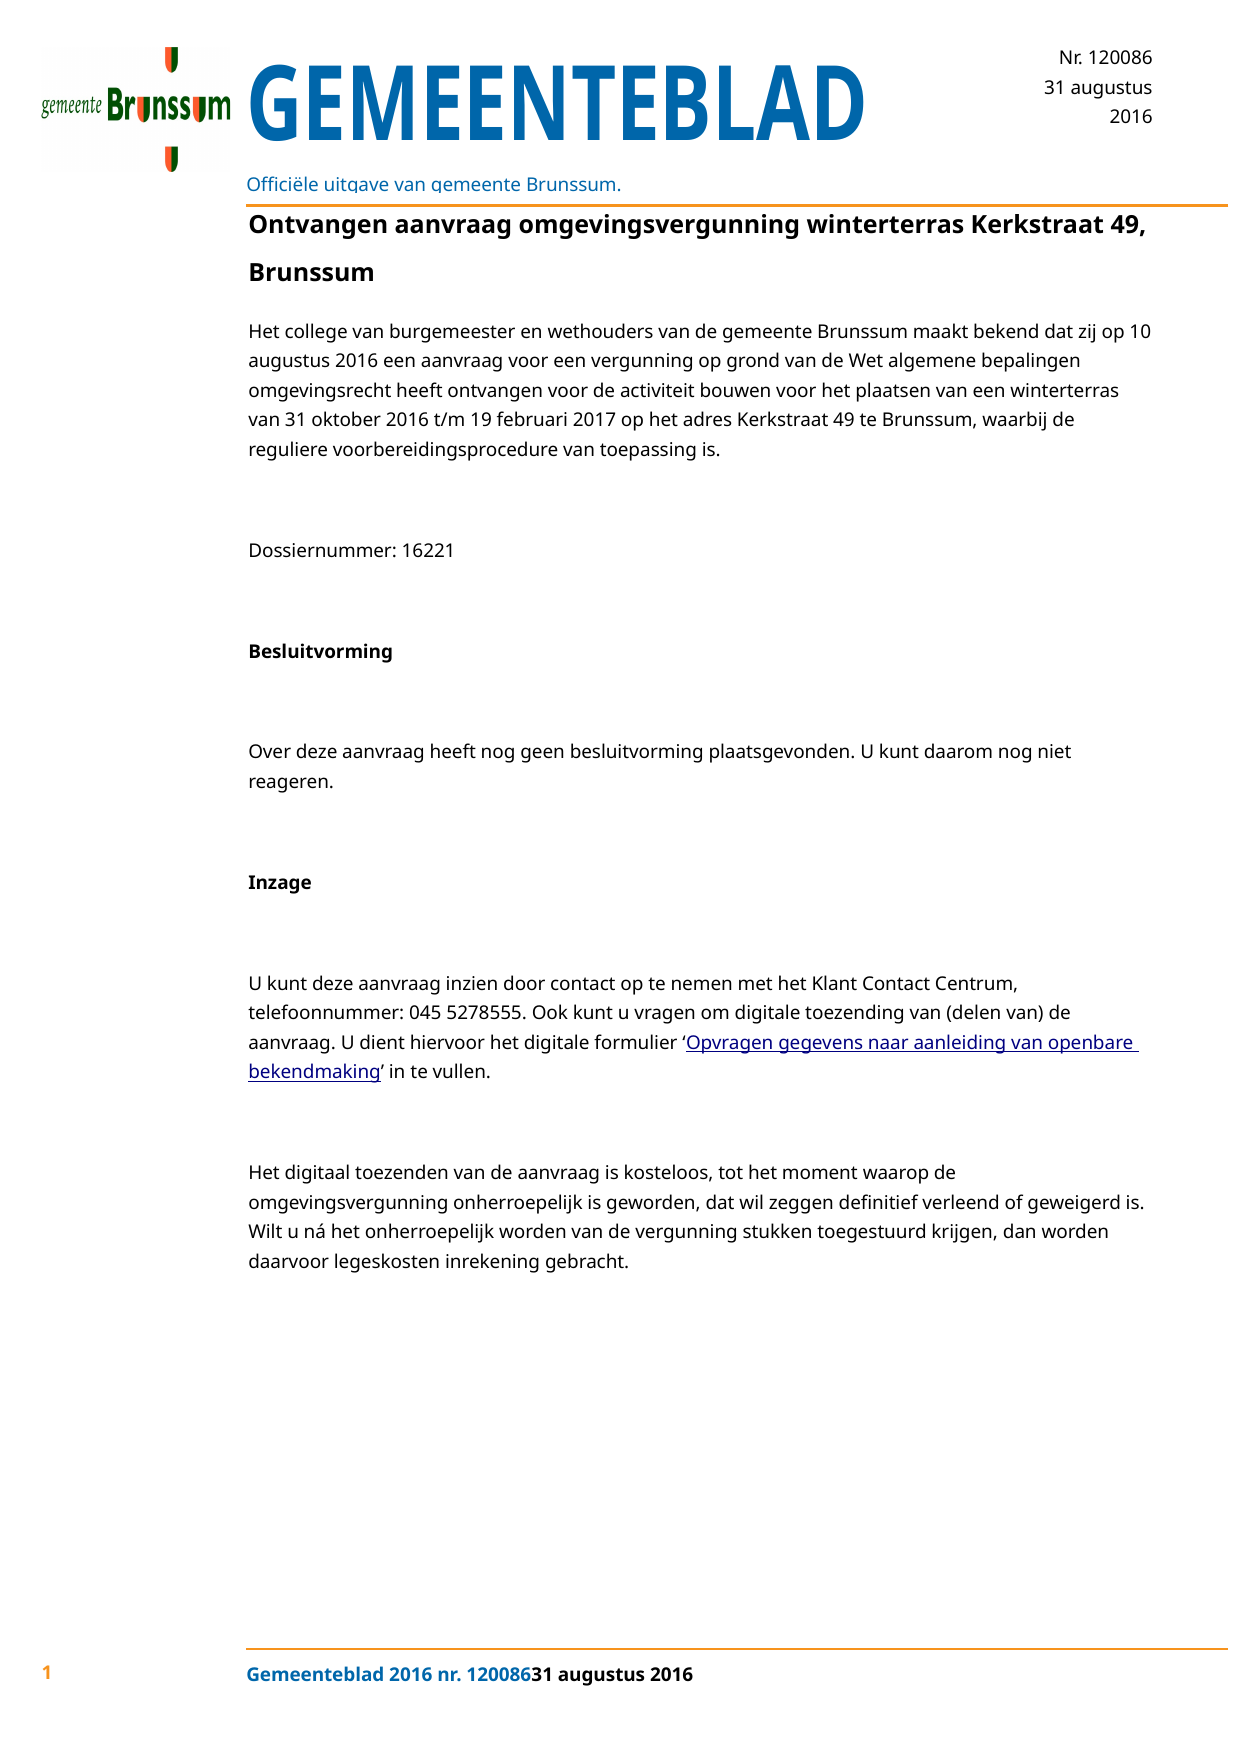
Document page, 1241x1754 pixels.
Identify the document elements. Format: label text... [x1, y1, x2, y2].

text U kunt deze aanvraag inzien door contact op te nemen met het Klant Contact Centrum, telefoonnummer: 045 5278555. Ook kunt u vragen om digitale toezending van (delen van) de aanvraag. U dient hiervoor het digitale formulier ‘Opvragen gegevens naar aanleiding van openbare bekendmaking’ in te vullen. [248, 970, 1152, 1084]
text Over deze aanvraag heeft nog geen besluitvorming plaatsgevonden. U kunt daarom nog niet reageren. [248, 739, 1152, 794]
text Dossiernummer: 16221 [248, 537, 1152, 563]
text Het digitaal toezenden van de aanvraag is kosteloos, tot het moment waarop de omgevingsvergunning onherroepelijk is geworden, dat wil zeggen definitief verleend of geweigerd is. Wilt u ná het onherroepelijk worden van de vergunning stukken toegestuurd krijgen, dan worden daarvoor legeskosten inrekening gebracht. [248, 1159, 1152, 1274]
text Inzage [248, 869, 1152, 895]
picture [41, 47, 231, 172]
text Ontvangen aanvraag omgevingsvergunning winterterras Kerkstraat 49, Brunssum [248, 207, 1152, 288]
text Besluitvorming [248, 638, 1152, 664]
text Het college van burgemeester en wethouders van de gemeente Brunssum maakt bekend dat zij op 10 augustus 2016 een aanvraag voor een vergunning op grond van de Wet algemene bepalingen omgevingsrecht heeft ontvangen voor de activiteit bouwen voor het plaatsen van een winterterras van 31 oktober 2016 t/m 19 februari 2017 op het adres Kerkstraat 49 te Brunssum, waarbij de reguliere voorbereidingsprocedure van toepassing is. [248, 318, 1152, 462]
